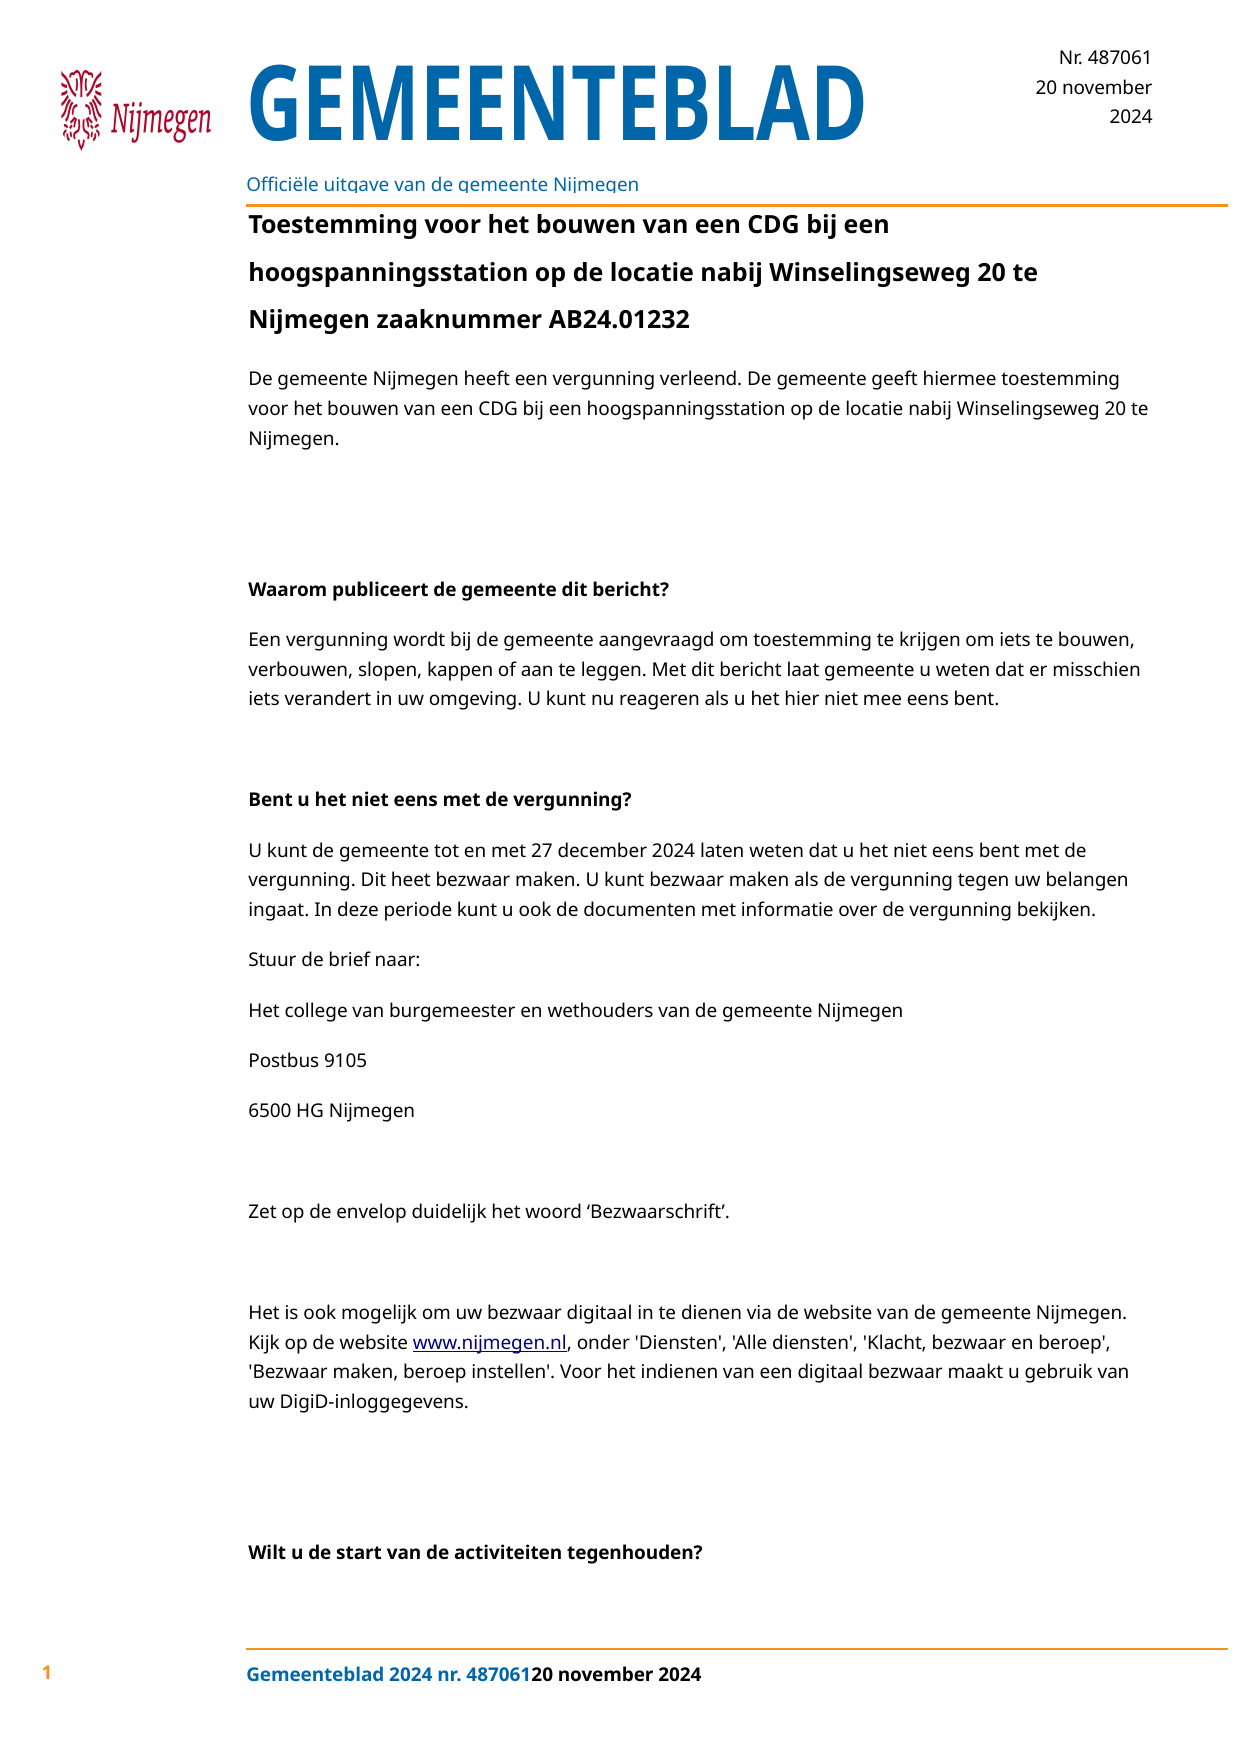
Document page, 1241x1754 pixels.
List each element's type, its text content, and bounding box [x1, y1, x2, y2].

text 6500 HG Nijmegen [248, 1098, 1152, 1123]
text Postbus 9105 [248, 1047, 1152, 1073]
text Het college van burgemeester en wethouders van de gemeente Nijmegen [248, 997, 1152, 1022]
text Het is ook mogelijk om uw bezwaar digitaal in te dienen via de website van de gemeente Nijmegen. Kijk op de website www.nijmegen.nl, onder 'Diensten', 'Alle diensten', 'Klacht, bezwaar en beroep', 'Bezwaar maken, beroep instellen'. Voor het indienen van een digitaal bezwaar maakt u gebruik van uw DigiD-inloggegevens. [248, 1299, 1152, 1414]
picture [41, 47, 231, 172]
text De gemeente Nijmegen heeft een vergunning verleend. De gemeente geeft hiermee toestemming voor het bouwen van een CDG bij een hoogspanningsstation op de locatie nabij Winselingseweg 20 te Nijmegen. [248, 366, 1152, 450]
text Zet op de envelop duidelijk het woord ‘Bezwaarschrift’. [248, 1198, 1152, 1224]
text Stuur de brief naar: [248, 946, 1152, 972]
text Waarom publiceert de gemeente dit bericht? [248, 576, 1152, 602]
text Wilt u de start van de activiteiten tegenhouden? [248, 1539, 1152, 1565]
text Toestemming voor het bouwen van een CDG bij een hoogspanningsstation op de locatie nabij Winselingseweg 20 te Nijmegen zaaknummer AB24.01232 [248, 207, 1152, 336]
text U kunt de gemeente tot en met 27 december 2024 laten weten dat u het niet eens bent met de vergunning. Dit heet bezwaar maken. U kunt bezwaar maken als de vergunning tegen uw belangen ingaat. In deze periode kunt u ook de documenten met informatie over de vergunning bekijken. [248, 837, 1152, 922]
text Bent u het niet eens met de vergunning? [248, 786, 1152, 812]
text Een vergunning wordt bij de gemeente aangevraagd om toestemming te krijgen om iets te bouwen, verbouwen, slopen, kappen of aan te leggen. Met dit bericht laat gemeente u weten dat er misschien iets verandert in uw omgeving. U kunt nu reageren als u het hier niet mee eens bent. [248, 626, 1152, 711]
